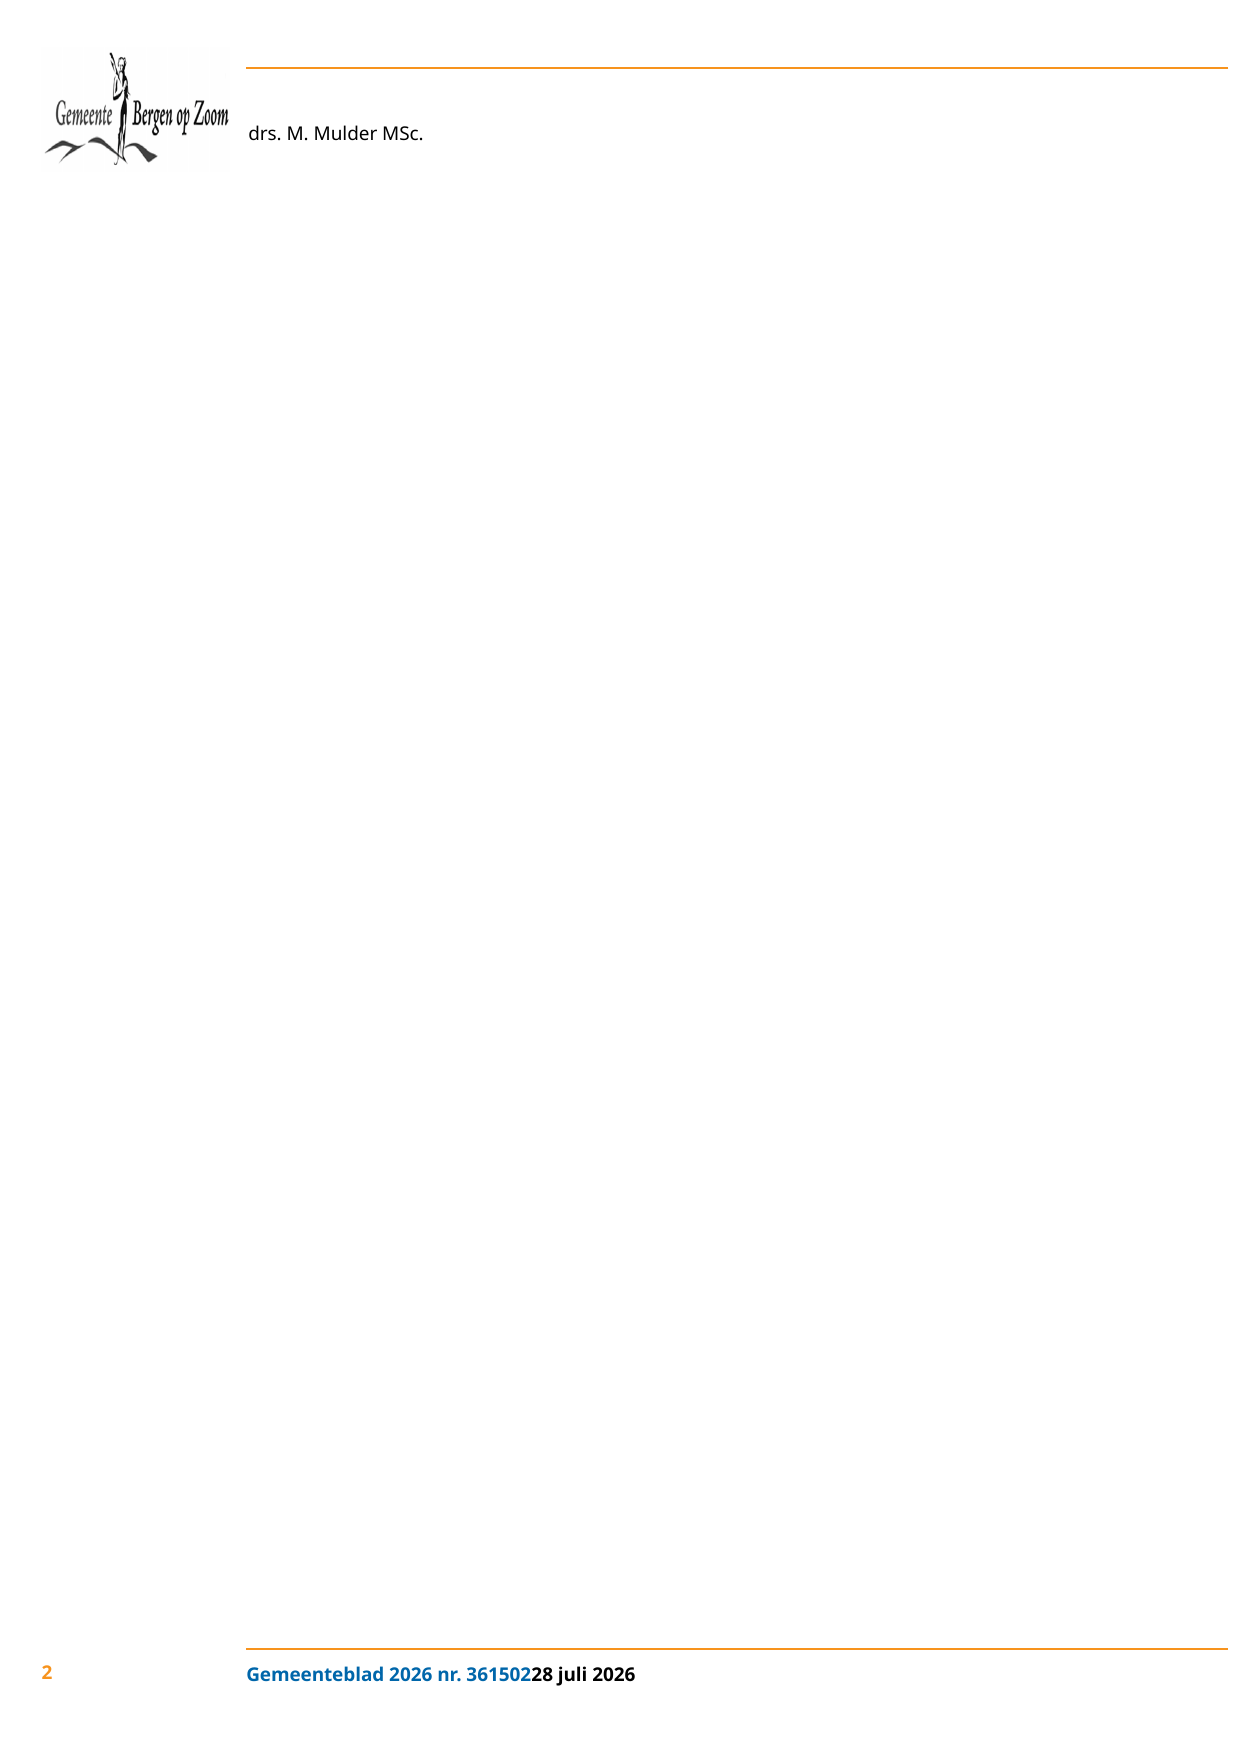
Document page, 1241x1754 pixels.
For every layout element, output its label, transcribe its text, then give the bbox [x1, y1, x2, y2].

text drs. M. Mulder MSc. [248, 121, 1152, 146]
picture [41, 47, 231, 172]
